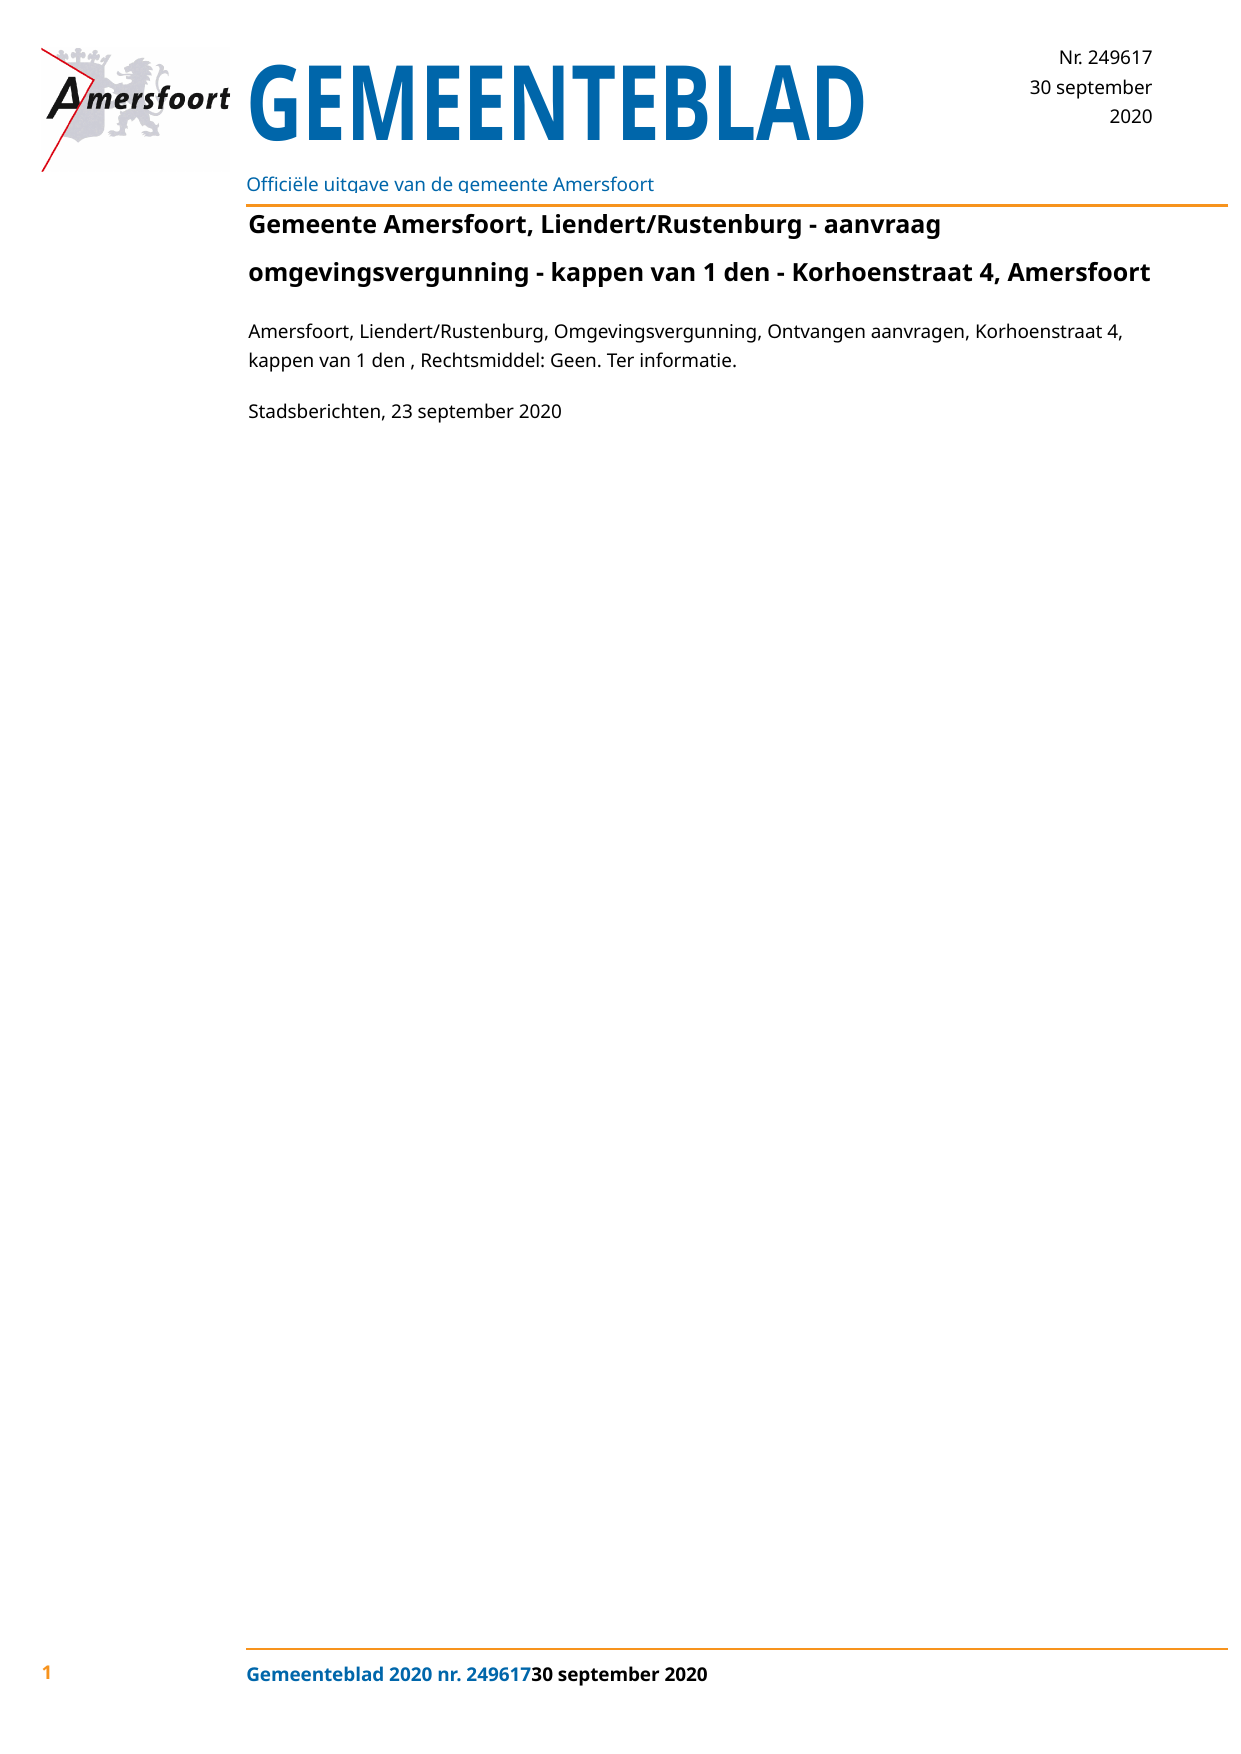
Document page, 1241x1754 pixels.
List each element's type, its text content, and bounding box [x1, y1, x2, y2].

text Gemeente Amersfoort, Liendert/Rustenburg - aanvraag omgevingsvergunning - kappen van 1 den - Korhoenstraat 4, Amersfoort [248, 207, 1152, 288]
text Stadsberichten, 23 september 2020 [248, 398, 1152, 424]
text Amersfoort, Liendert/Rustenburg, Omgevingsvergunning, Ontvangen aanvragen, Korhoenstraat 4, kappen van 1 den , Rechtsmiddel: Geen. Ter informatie. [248, 318, 1152, 373]
picture [41, 47, 231, 172]
